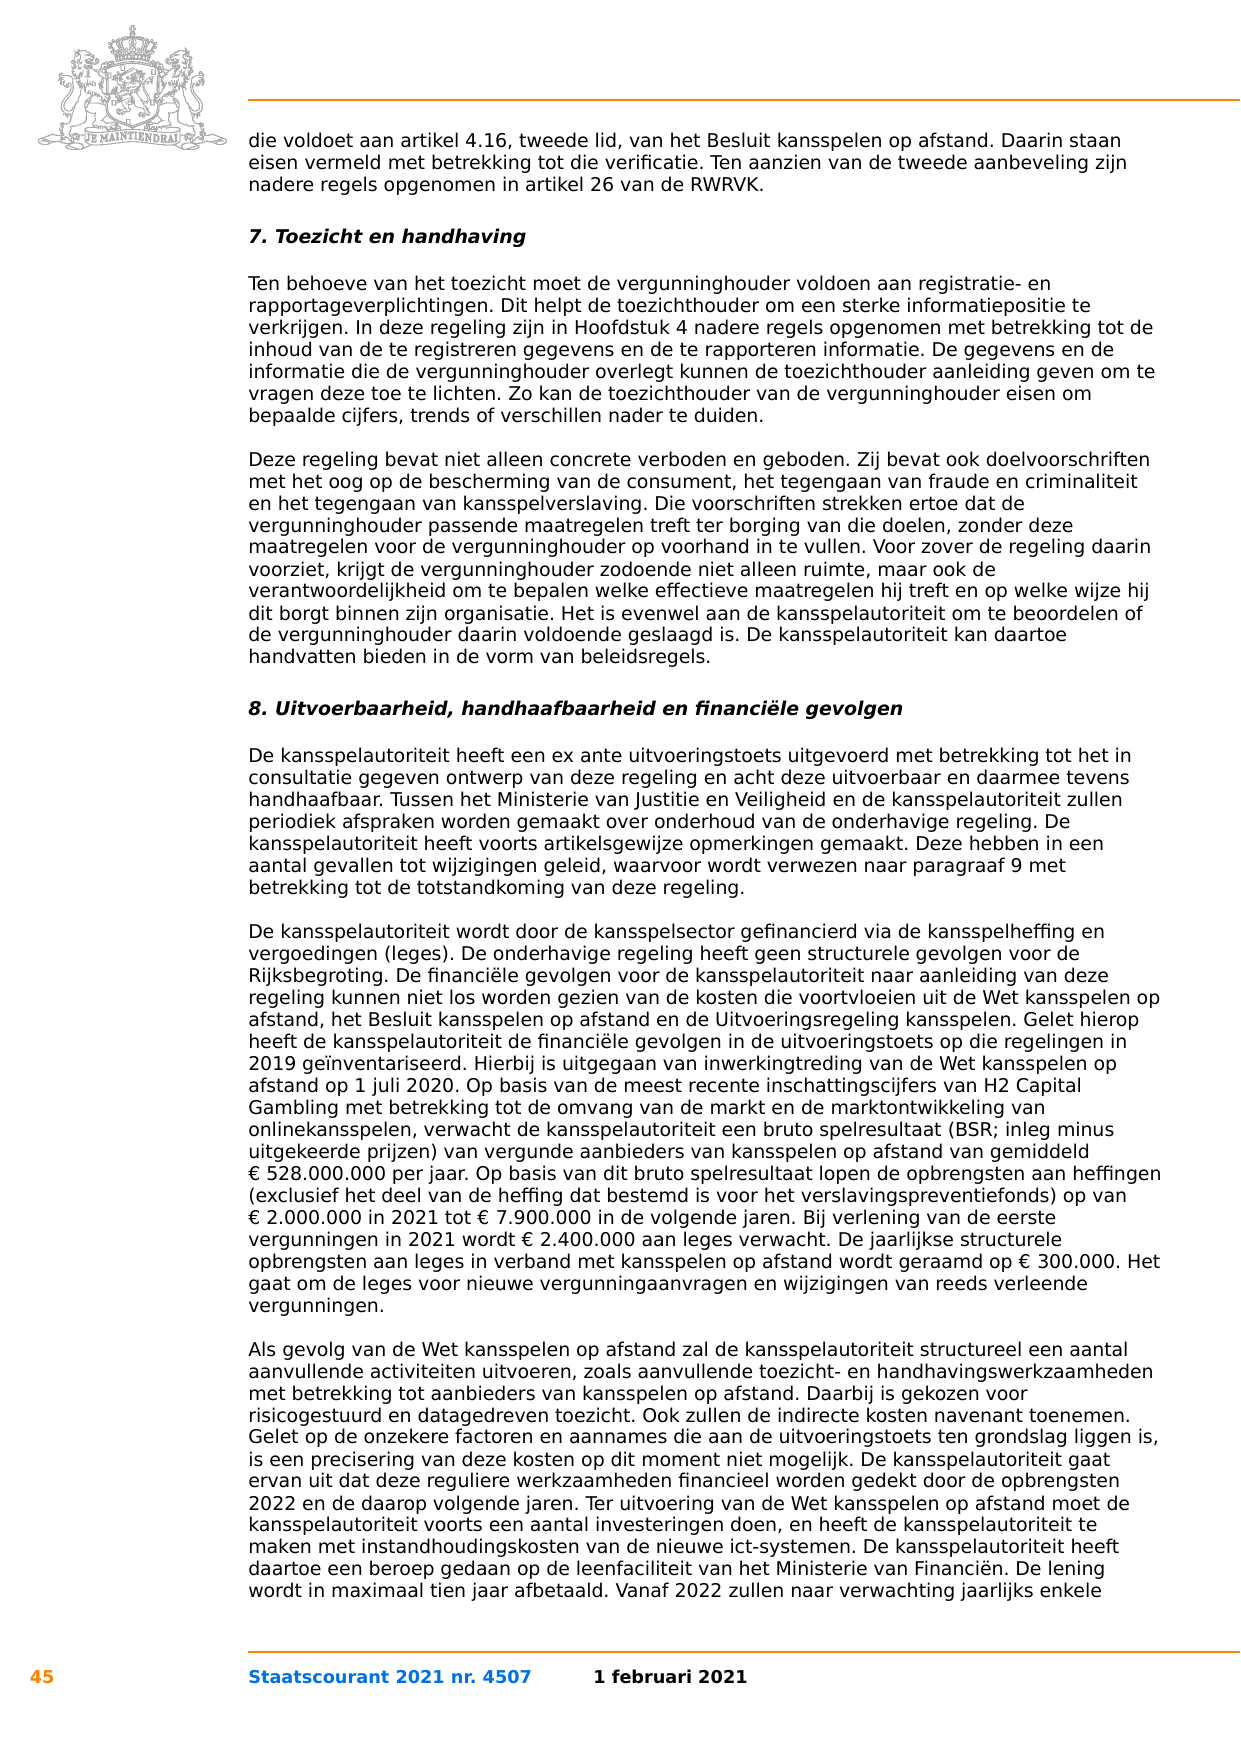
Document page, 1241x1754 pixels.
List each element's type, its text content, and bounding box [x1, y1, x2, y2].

picture [38, 25, 227, 150]
text die voldoet aan artikel 4.16, tweede lid, van het Besluit kansspelen op afstand. Daarin staan eisen vermeld met betrekking tot die verificatie. Ten aanzien van de tweede aanbeveling zijn nadere regels opgenomen in artikel 26 van de RWRVK. [248, 130, 1163, 196]
text De kansspelautoriteit heeft een ex ante uitvoeringstoets uitgevoerd met betrekking tot het in consultatie gegeven ontwerp van deze regeling en acht deze uitvoerbaar en daarmee tevens handhaafbaar. Tussen het Ministerie van Justitie en Veiligheid en de kansspelautoriteit zullen periodiek afspraken worden gemaakt over onderhoud van de onderhavige regeling. De kansspelautoriteit heeft voorts artikelsgewijze opmerkingen gemaakt. Deze hebben in een aantal gevallen tot wijzigingen geleid, waarvoor wordt verwezen naar paragraaf 9 met betrekking tot de totstandkoming van deze regeling. [248, 745, 1163, 899]
subtitle 8. Uitvoerbaarheid, handhaafbaarheid en financiële gevolgen [248, 698, 1163, 720]
text De kansspelautoriteit wordt door de kansspelsector gefinancierd via de kansspelheffing en vergoedingen (leges). De onderhavige regeling heeft geen structurele gevolgen voor de Rijksbegroting. De financiële gevolgen voor de kansspelautoriteit naar aanleiding van deze regeling kunnen niet los worden gezien van de kosten die voortvloeien uit de Wet kansspelen op afstand, het Besluit kansspelen op afstand en de Uitvoeringsregeling kansspelen. Gelet hierop heeft de kansspelautoriteit de financiële gevolgen in de uitvoeringstoets op die regelingen in 2019 geïnventariseerd. Hierbij is uitgegaan van inwerkingtreding van de Wet kansspelen op afstand op 1 juli 2020. Op basis van de meest recente inschattingscijfers van H2 Capital Gambling met betrekking tot de omvang van de markt en de marktontwikkeling van onlinekansspelen, verwacht de kansspelautoriteit een bruto spelresultaat (BSR; inleg minus uitgekeerde prijzen) van vergunde aanbieders van kansspelen op afstand van gemiddeld € 528.000.000 per jaar. Op basis van dit bruto spelresultaat lopen de opbrengsten aan heffingen (exclusief het deel van de heffing dat bestemd is voor het verslavingspreventiefonds) op van € 2.000.000 in 2021 tot € 7.900.000 in de volgende jaren. Bij verlening van de eerste vergunningen in 2021 wordt € 2.400.000 aan leges verwacht. De jaarlijkse structurele opbrengsten aan leges in verband met kansspelen op afstand wordt geraamd op € 300.000. Het gaat om de leges voor nieuwe vergunningaanvragen en wijzigingen van reeds verleende vergunningen. [248, 921, 1163, 1317]
text Ten behoeve van het toezicht moet de vergunninghouder voldoen aan registratie- en rapportageverplichtingen. Dit helpt de toezichthouder om een sterke informatiepositie te verkrijgen. In deze regeling zijn in Hoofdstuk 4 nadere regels opgenomen met betrekking tot de inhoud van de te registreren gegevens en de te rapporteren informatie. De gegevens en de informatie die de vergunninghouder overlegt kunnen de toezichthouder aanleiding geven om te vragen deze toe te lichten. Zo kan de toezichthouder van de vergunninghouder eisen om bepaalde cijfers, trends of verschillen nader te duiden. [248, 273, 1163, 427]
subtitle 7. Toezicht en handhaving [248, 226, 1163, 248]
text Als gevolg van de Wet kansspelen op afstand zal de kansspelautoriteit structureel een aantal aanvullende activiteiten uitvoeren, zoals aanvullende toezicht- en handhavingswerkzaamheden met betrekking tot aanbieders van kansspelen op afstand. Daarbij is gekozen voor risicogestuurd en datagedreven toezicht. Ook zullen de indirecte kosten navenant toenemen. Gelet op de onzekere factoren en aannames die aan de uitvoeringstoets ten grondslag liggen is, is een precisering van deze kosten op dit moment niet mogelijk. De kansspelautoriteit gaat ervan uit dat deze reguliere werkzaamheden financieel worden gedekt door de opbrengsten 2022 en de daarop volgende jaren. Ter uitvoering van de Wet kansspelen op afstand moet de kansspelautoriteit voorts een aantal investeringen doen, en heeft de kansspelautoriteit te maken met instandhoudingskosten van de nieuwe ict-systemen. De kansspelautoriteit heeft daartoe een beroep gedaan op de leenfaciliteit van het Ministerie van Financiën. De lening wordt in maximaal tien jaar afbetaald. Vanaf 2022 zullen naar verwachting jaarlijks enkele [248, 1338, 1163, 1602]
text Deze regeling bevat niet alleen concrete verboden en geboden. Zij bevat ook doelvoorschriften met het oog op de bescherming van de consument, het tegengaan van fraude en criminaliteit en het tegengaan van kansspelverslaving. Die voorschriften strekken ertoe dat de vergunninghouder passende maatregelen treft ter borging van die doelen, zonder deze maatregelen voor de vergunninghouder op voorhand in te vullen. Voor zover de regeling daarin voorziet, krijgt de vergunninghouder zodoende niet alleen ruimte, maar ook de verantwoordelijkheid om te bepalen welke effectieve maatregelen hij treft en op welke wijze hij dit borgt binnen zijn organisatie. Het is evenwel aan de kansspelautoriteit om te beoordelen of de vergunninghouder daarin voldoende geslaagd is. De kansspelautoriteit kan daartoe handvatten bieden in de vorm van beleidsregels. [248, 448, 1163, 668]
